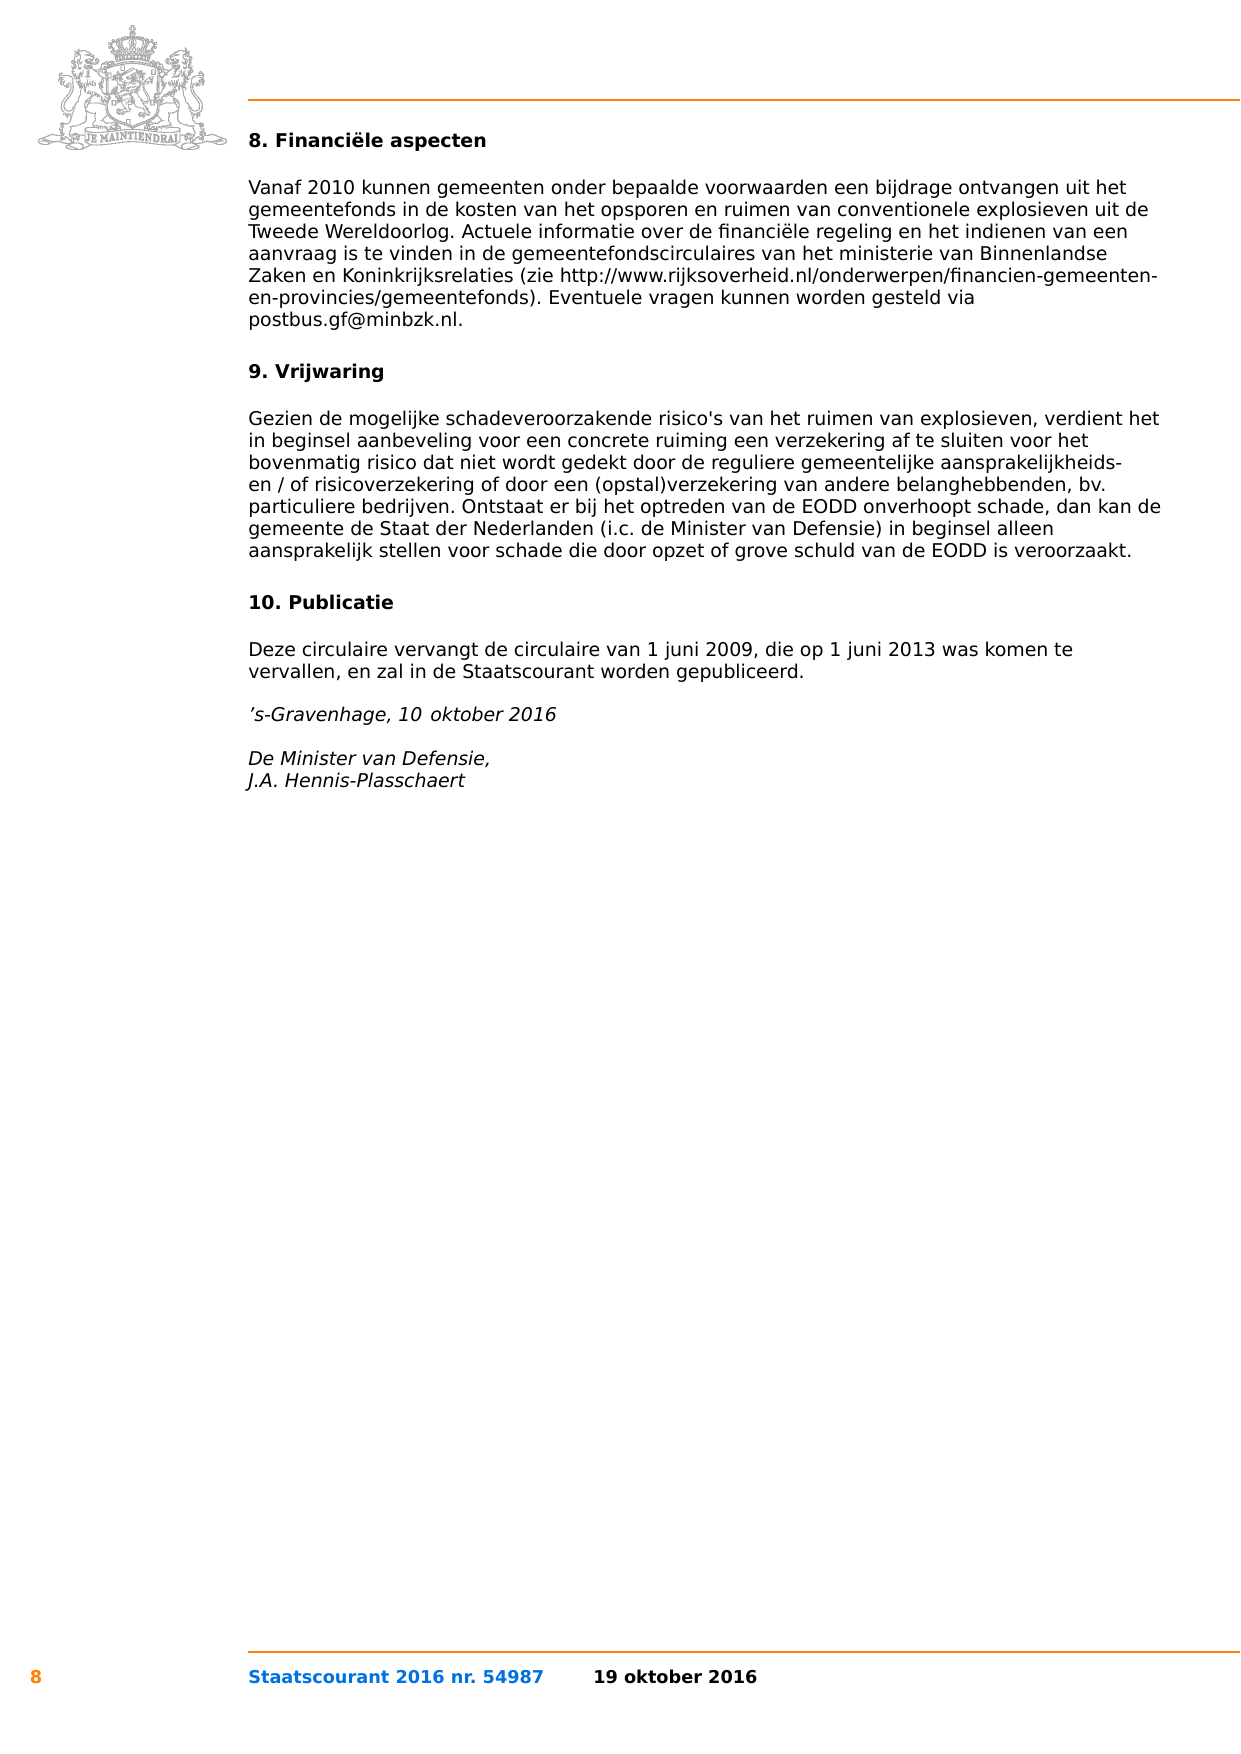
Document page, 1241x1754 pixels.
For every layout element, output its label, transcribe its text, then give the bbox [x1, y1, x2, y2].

picture [38, 25, 227, 150]
text De Minister van Defensie, J.A. Hennis-Plasschaert [248, 748, 1163, 792]
text Deze circulaire vervangt de circulaire van 1 juni 2009, die op 1 juni 2013 was komen te vervallen, en zal in de Staatscourant worden gepubliceerd. [248, 638, 1163, 682]
subtitle 9. Vrijwaring [248, 361, 1163, 383]
subtitle 8. Financiële aspecten [248, 130, 1163, 152]
text ’s-Gravenhage, 10 oktober 2016 [248, 704, 1163, 726]
subtitle 10. Publicatie [248, 592, 1163, 613]
text Vanaf 2010 kunnen gemeenten onder bepaalde voorwaarden een bijdrage ontvangen uit het gemeentefonds in de kosten van het opsporen en ruimen van conventionele explosieven uit de Tweede Wereldoorlog. Actuele informatie over de financiële regeling en het indienen van een aanvraag is te vinden in de gemeentefondscirculaires van het ministerie van Binnenlandse Zaken en Koninkrijksrelaties (zie http://www.rijksoverheid.nl/onderwerpen/financien-gemeenten-en-provincies/gemeentefonds). Eventuele vragen kunnen worden gesteld via postbus.gf@minbzk.nl. [248, 177, 1163, 331]
text Gezien de mogelijke schadeveroorzakende risico's van het ruimen van explosieven, verdient het in beginsel aanbeveling voor een concrete ruiming een verzekering af te sluiten voor het bovenmatig risico dat niet wordt gedekt door de reguliere gemeentelijke aansprakelijkheids- en / of risicoverzekering of door een (opstal)verzekering van andere belanghebbenden, bv. particuliere bedrijven. Ontstaat er bij het optreden van de EODD onverhoopt schade, dan kan de gemeente de Staat der Nederlanden (i.c. de Minister van Defensie) in beginsel alleen aansprakelijk stellen voor schade die door opzet of grove schuld van de EODD is veroorzaakt. [248, 408, 1163, 562]
